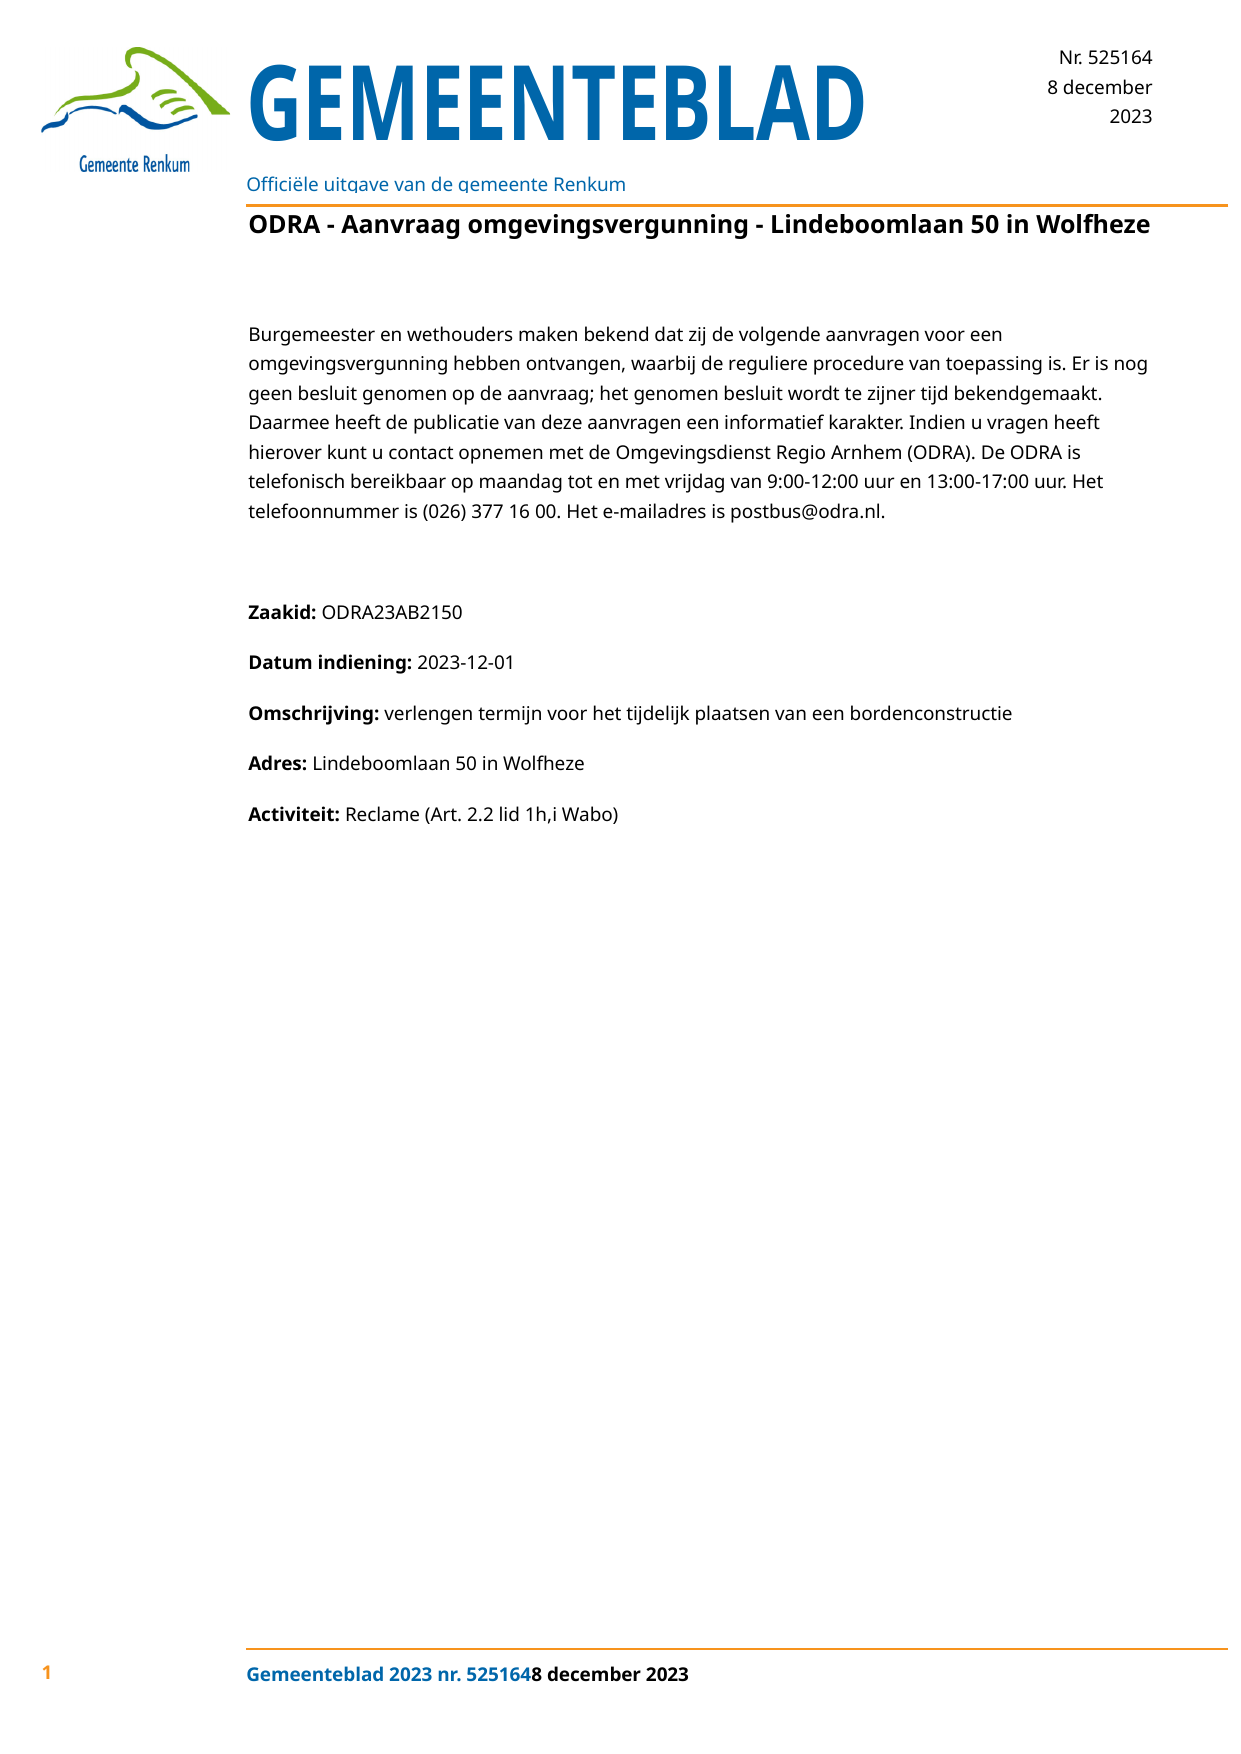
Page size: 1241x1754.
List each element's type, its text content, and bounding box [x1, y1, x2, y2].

text Burgemeester en wethouders maken bekend dat zij de volgende aanvragen voor een omgevingsvergunning hebben ontvangen, waarbij de reguliere procedure van toepassing is. Er is nog geen besluit genomen op de aanvraag; het genomen besluit wordt te zijner tijd bekendgemaakt. Daarmee heeft de publicatie van deze aanvragen een informatief karakter. Indien u vragen heeft hierover kunt u contact opnemen met de Omgevingsdienst Regio Arnhem (ODRA). De ODRA is telefonisch bereikbaar op maandag tot en met vrijdag van 9:00-12:00 uur en 13:00-17:00 uur. Het telefoonnummer is (026) 377 16 00. Het e-mailadres is postbus@odra.nl. [248, 321, 1152, 524]
picture [41, 47, 231, 172]
text ODRA - Aanvraag omgevingsvergunning - Lindeboomlaan 50 in Wolfheze [248, 207, 1152, 241]
text Datum indiening: 2023-12-01 [248, 649, 1152, 675]
text Zaakid: ODRA23AB2150 [248, 599, 1152, 625]
text Activiteit: Reclame (Art. 2.2 lid 1h,i Wabo) [248, 801, 1152, 826]
text Omschrijving: verlengen termijn voor het tijdelijk plaatsen van een bordenconstructie [248, 700, 1152, 726]
text Adres: Lindeboomlaan 50 in Wolfheze [248, 750, 1152, 776]
